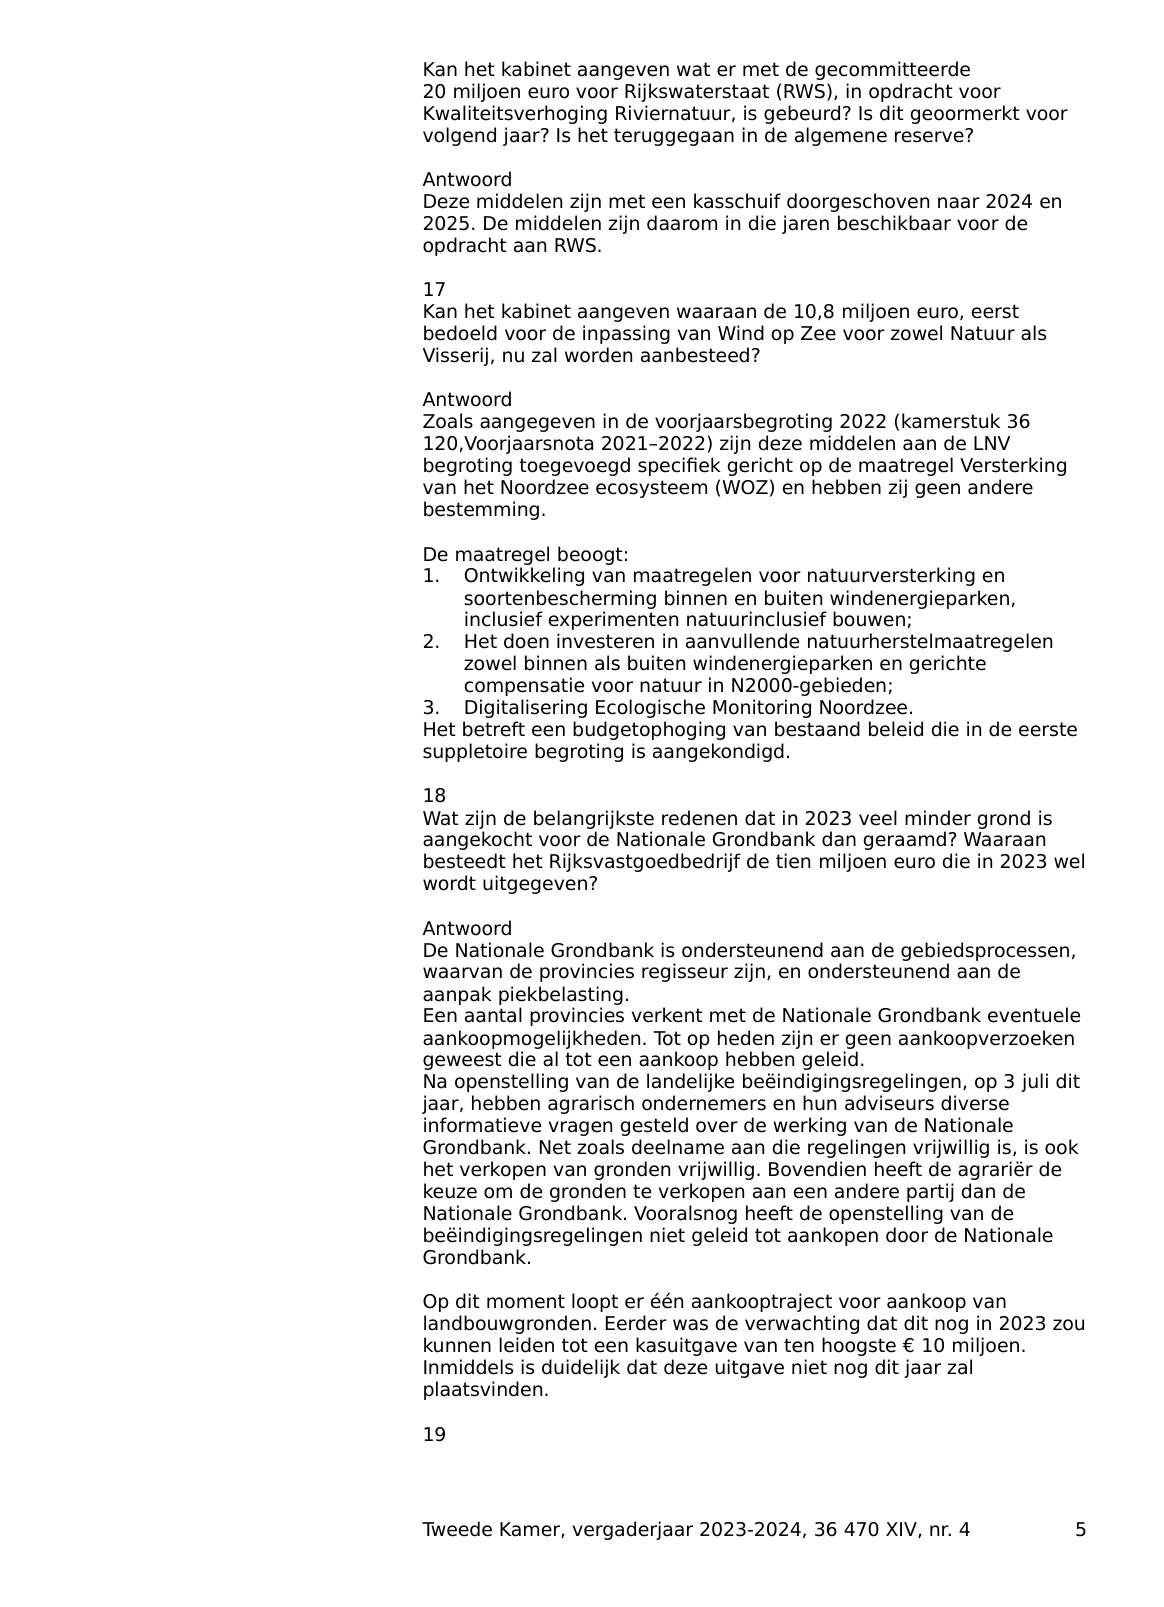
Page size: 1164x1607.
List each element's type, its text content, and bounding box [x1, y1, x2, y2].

text Het betreft een budgetophoging van bestaand beleid die in de eerste suppletoire begroting is aangekondigd. [422, 719, 1087, 763]
text Kan het kabinet aangeven wat er met de gecommitteerde 20 miljoen euro voor Rijkswaterstaat (RWS), in opdracht voor Kwaliteitsverhoging Riviernatuur, is gebeurd? Is dit geoormerkt voor volgend jaar? Is het teruggegaan in de algemene reserve? [422, 59, 1087, 147]
text Deze middelen zijn met een kasschuif doorgeschoven naar 2024 en 2025. De middelen zijn daarom in die jaren beschikbaar voor de opdracht aan RWS. [422, 191, 1087, 257]
text 19 [422, 1423, 1087, 1445]
text Antwoord [422, 169, 1087, 191]
text Na openstelling van de landelijke beëindigingsregelingen, op 3 juli dit jaar, hebben agrarisch ondernemers en hun adviseurs diverse informatieve vragen gesteld over de werking van de Nationale Grondbank. Net zoals deelname aan die regelingen vrijwillig is, is ook het verkopen van gronden vrijwillig. Bovendien heeft de agrariër de keuze om de gronden te verkopen aan een andere partij dan de Nationale Grondbank. Vooralsnog heeft de openstelling van de beëindigingsregelingen niet geleid tot aankopen door de Nationale Grondbank. [422, 1071, 1087, 1269]
text Antwoord [422, 917, 1087, 939]
text Een aantal provincies verkent met de Nationale Grondbank eventuele aankoopmogelijkheden. Tot op heden zijn er geen aankoopverzoeken geweest die al tot een aankoop hebben geleid. [422, 1005, 1087, 1071]
text 18 [422, 785, 1087, 807]
text Zoals aangegeven in de voorjaarsbegroting 2022 (kamerstuk 36 120,Voorjaarsnota 2021–2022) zijn deze middelen aan de LNV begroting toegevoegd specifiek gericht op de maatregel Versterking van het Noordzee ecosysteem (WOZ) en hebben zij geen andere bestemming. [422, 411, 1087, 521]
text 1. Ontwikkeling van maatregelen voor natuurversterking en soortenbescherming binnen en buiten windenergieparken, inclusief experimenten natuurinclusief bouwen; [422, 565, 1087, 631]
text 17 [422, 279, 1087, 301]
text Antwoord [422, 389, 1087, 411]
text 3. Digitalisering Ecologische Monitoring Noordzee. [422, 697, 1087, 719]
text Kan het kabinet aangeven waaraan de 10,8 miljoen euro, eerst bedoeld voor de inpassing van Wind op Zee voor zowel Natuur als Visserij, nu zal worden aanbesteed? [422, 301, 1087, 367]
text 2. Het doen investeren in aanvullende natuurherstelmaatregelen zowel binnen als buiten windenergieparken en gerichte compensatie voor natuur in N2000-gebieden; [422, 631, 1087, 697]
text Wat zijn de belangrijkste redenen dat in 2023 veel minder grond is aangekocht voor de Nationale Grondbank dan geraamd? Waaraan besteedt het Rijksvastgoedbedrijf de tien miljoen euro die in 2023 wel wordt uitgegeven? [422, 807, 1087, 895]
text De maatregel beoogt: [422, 543, 1087, 565]
text De Nationale Grondbank is ondersteunend aan de gebiedsprocessen, waarvan de provincies regisseur zijn, en ondersteunend aan de aanpak piekbelasting. [422, 939, 1087, 1005]
text Op dit moment loopt er één aankooptraject voor aankoop van landbouwgronden. Eerder was de verwachting dat dit nog in 2023 zou kunnen leiden tot een kasuitgave van ten hoogste € 10 miljoen. Inmiddels is duidelijk dat deze uitgave niet nog dit jaar zal plaatsvinden. [422, 1291, 1087, 1401]
